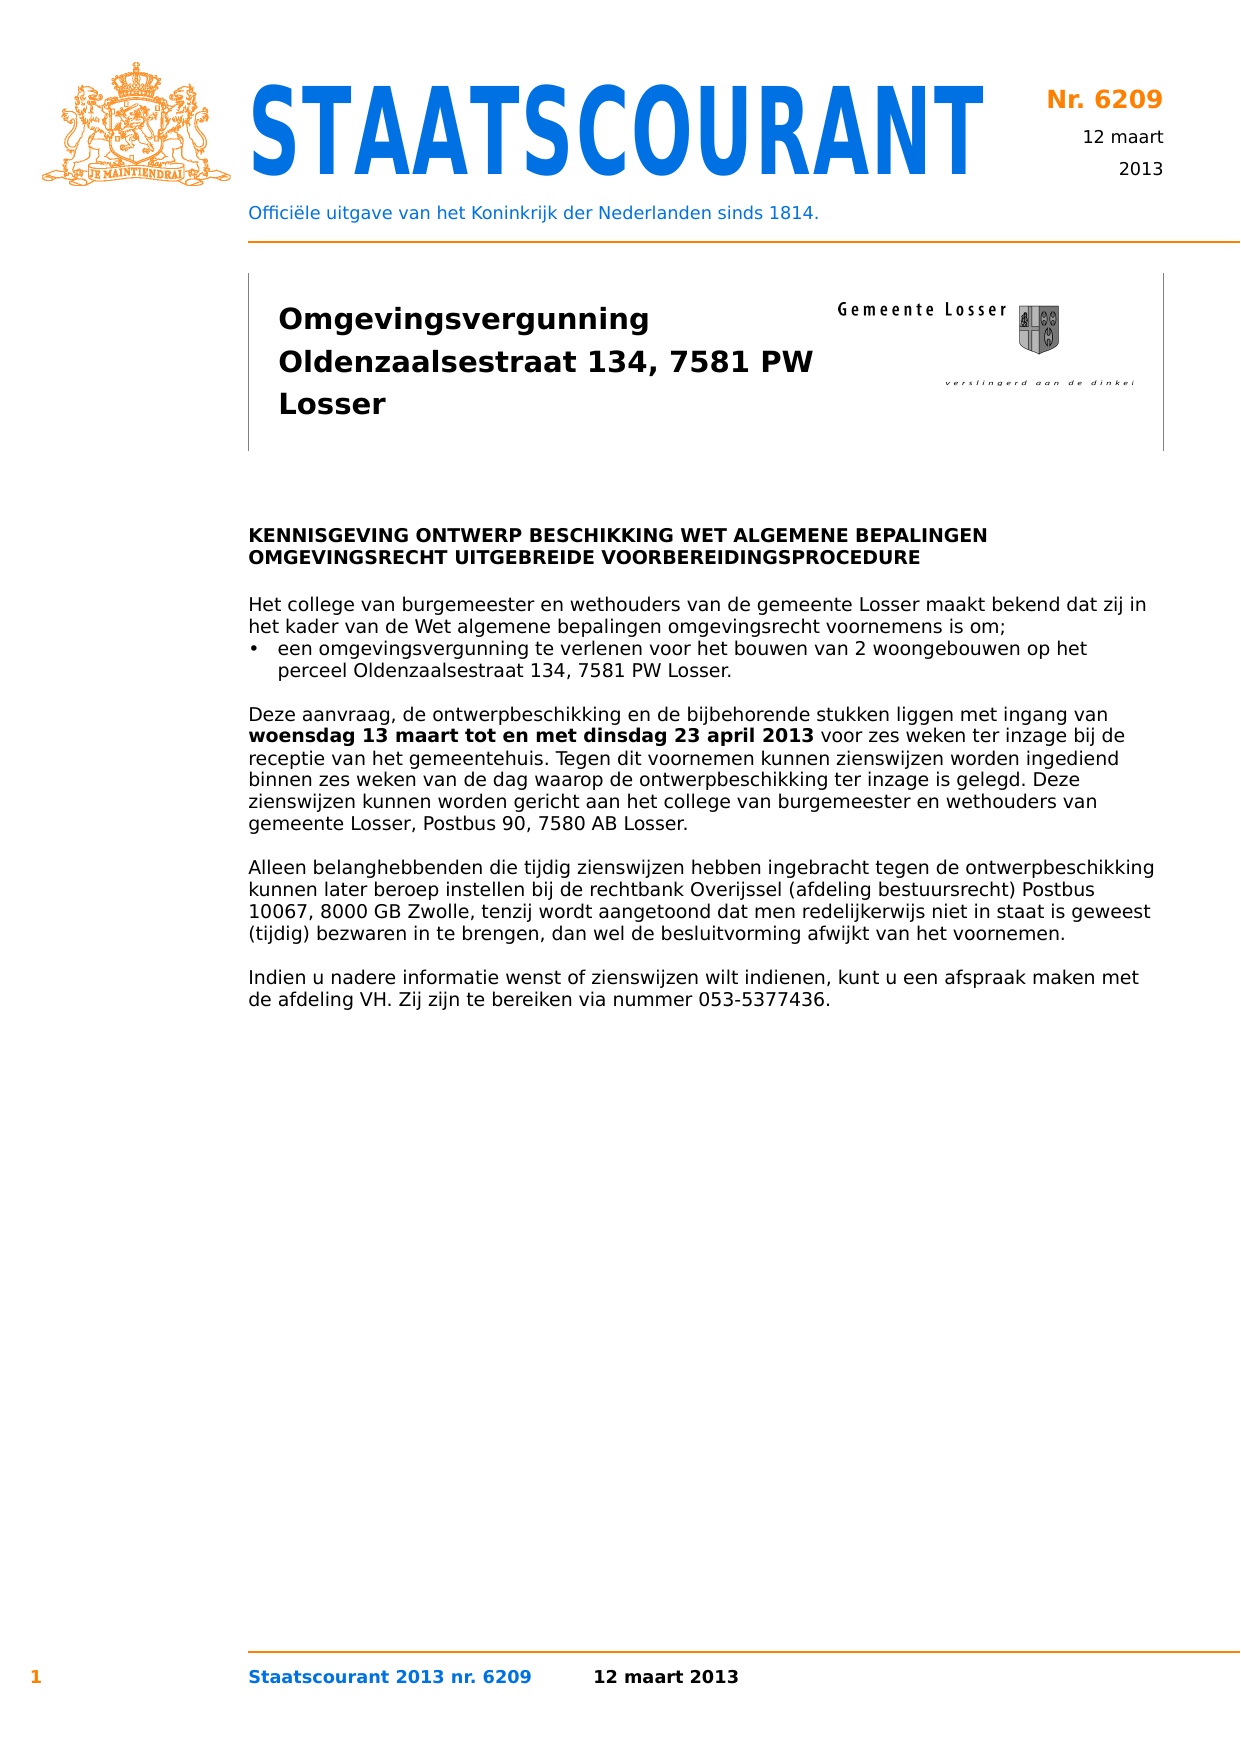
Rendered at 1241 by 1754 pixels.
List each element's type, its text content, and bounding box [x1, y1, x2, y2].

table_header Nr. 6209 [998, 62, 1240, 121]
picture [838, 302, 1134, 386]
text Alleen belanghebbenden die tijdig zienswijzen hebben ingebracht tegen de ontwerpbeschikking kunnen later beroep instellen bij de rechtbank Overijssel (afdeling bestuursrecht) Postbus 10067, 8000 GB Zwolle, tenzij wordt aangetoond dat men redelijkerwijs niet in staat is geweest (tijdig) bezwaren in te brengen, dan wel de besluitvorming afwijkt van het voornemen. [248, 857, 1163, 945]
table_cell Officiële uitgave van het Koninkrijk der Nederlanden sinds 1814. [248, 203, 1240, 241]
subtitle KENNISGEVING ONTWERP BESCHIKKING WET ALGEMENE BEPALINGEN OMGEVINGSRECHT UITGEBREIDE VOORBEREIDINGSPROCEDURE [248, 525, 1163, 569]
text Deze aanvraag, de ontwerpbeschikking en de bijbehorende stukken liggen met ingang van woensdag 13 maart tot en met dinsdag 23 april 2013 voor zes weken ter inzage bij de receptie van het gemeentehuis. Tegen dit voornemen kunnen zienswijzen worden ingediend binnen zes weken van de dag waarop de ontwerpbeschikking ter inzage is gelegd. Deze zienswijzen kunnen worden gericht aan het college van burgemeester en wethouders van gemeente Losser, Postbus 90, 7580 AB Losser. [248, 703, 1163, 835]
table_header STAATSCOURANT [248, 62, 998, 203]
text Indien u nadere informatie wenst of zienswijzen wilt indienen, kunt u een afspraak maken met de afdeling VH. Zij zijn te bereiken via nummer 053-5377436. [248, 967, 1163, 1011]
table_cell 2013 [998, 153, 1240, 203]
table_cell 12 maart [998, 121, 1240, 153]
subtitle Omgevingsvergunning Oldenzaalsestraat 134, 7581 PW Losser [249, 273, 1163, 451]
text • een omgevingsvergunning te verlenen voor het bouwen van 2 woongebouwen op het perceel Oldenzaalsestraat 134, 7581 PW Losser. [248, 638, 1163, 682]
picture [41, 62, 231, 186]
table_header [25, 62, 248, 241]
text Het college van burgemeester en wethouders van de gemeente Losser maakt bekend dat zij in het kader van de Wet algemene bepalingen omgevingsrecht voornemens is om; [248, 594, 1163, 638]
